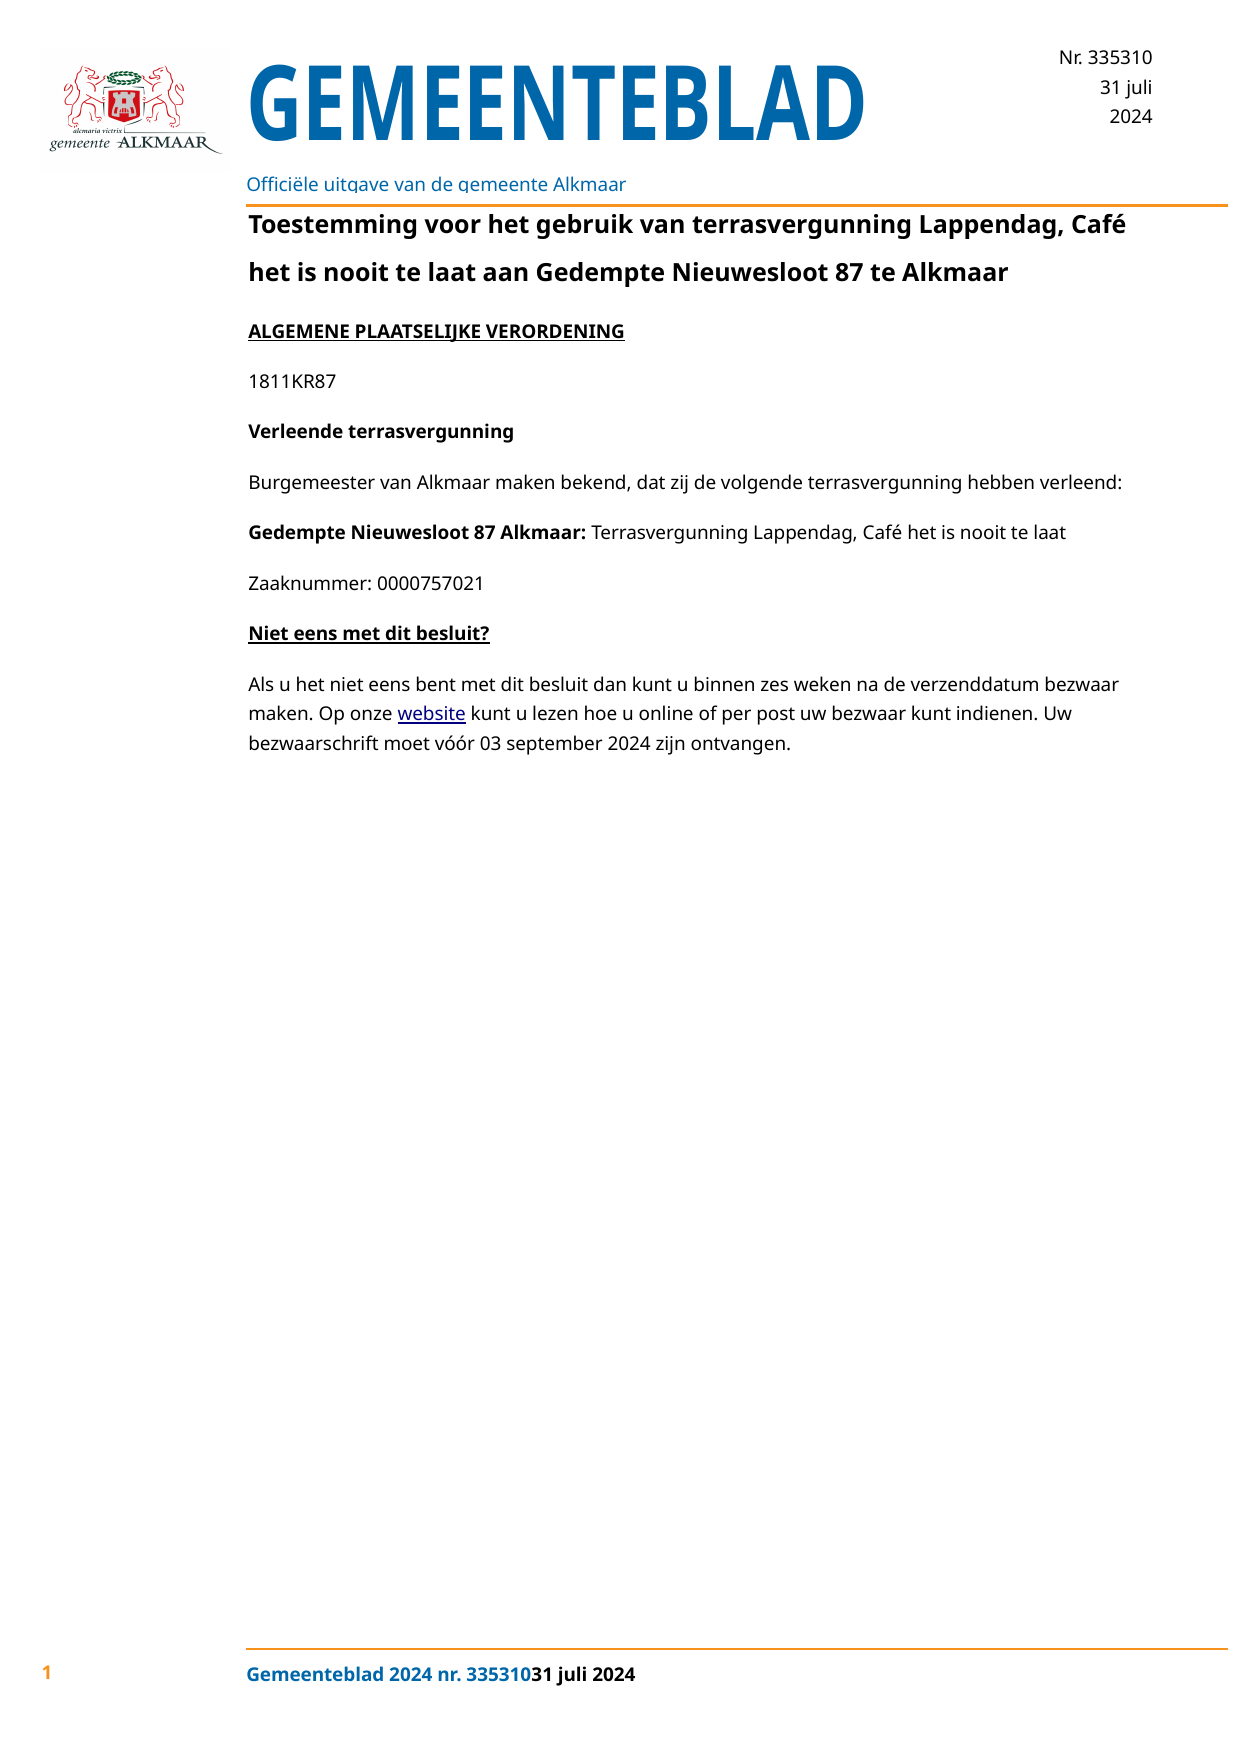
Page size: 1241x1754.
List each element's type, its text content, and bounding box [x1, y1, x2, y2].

text Burgemeester van Alkmaar maken bekend, dat zij de volgende terrasvergunning hebben verleend: [248, 469, 1152, 495]
text Gedempte Nieuwesloot 87 Alkmaar: Terrasvergunning Lappendag, Café het is nooit te laat [248, 519, 1152, 545]
text 1811KR87 [248, 368, 1152, 394]
text ALGEMENE PLAATSELIJKE VERORDENING [248, 318, 1152, 344]
text Zaaknummer: 0000757021 [248, 570, 1152, 596]
picture [41, 47, 231, 172]
text Als u het niet eens bent met dit besluit dan kunt u binnen zes weken na de verzenddatum bezwaar maken. Op onze website kunt u lezen hoe u online of per post uw bezwaar kunt indienen. Uw bezwaarschrift moet vóór 03 september 2024 zijn ontvangen. [248, 671, 1152, 756]
text Verleende terrasvergunning [248, 419, 1152, 444]
text Toestemming voor het gebruik van terrasvergunning Lappendag, Café het is nooit te laat aan Gedempte Nieuwesloot 87 te Alkmaar [248, 207, 1152, 288]
text Niet eens met dit besluit? [248, 620, 1152, 646]
